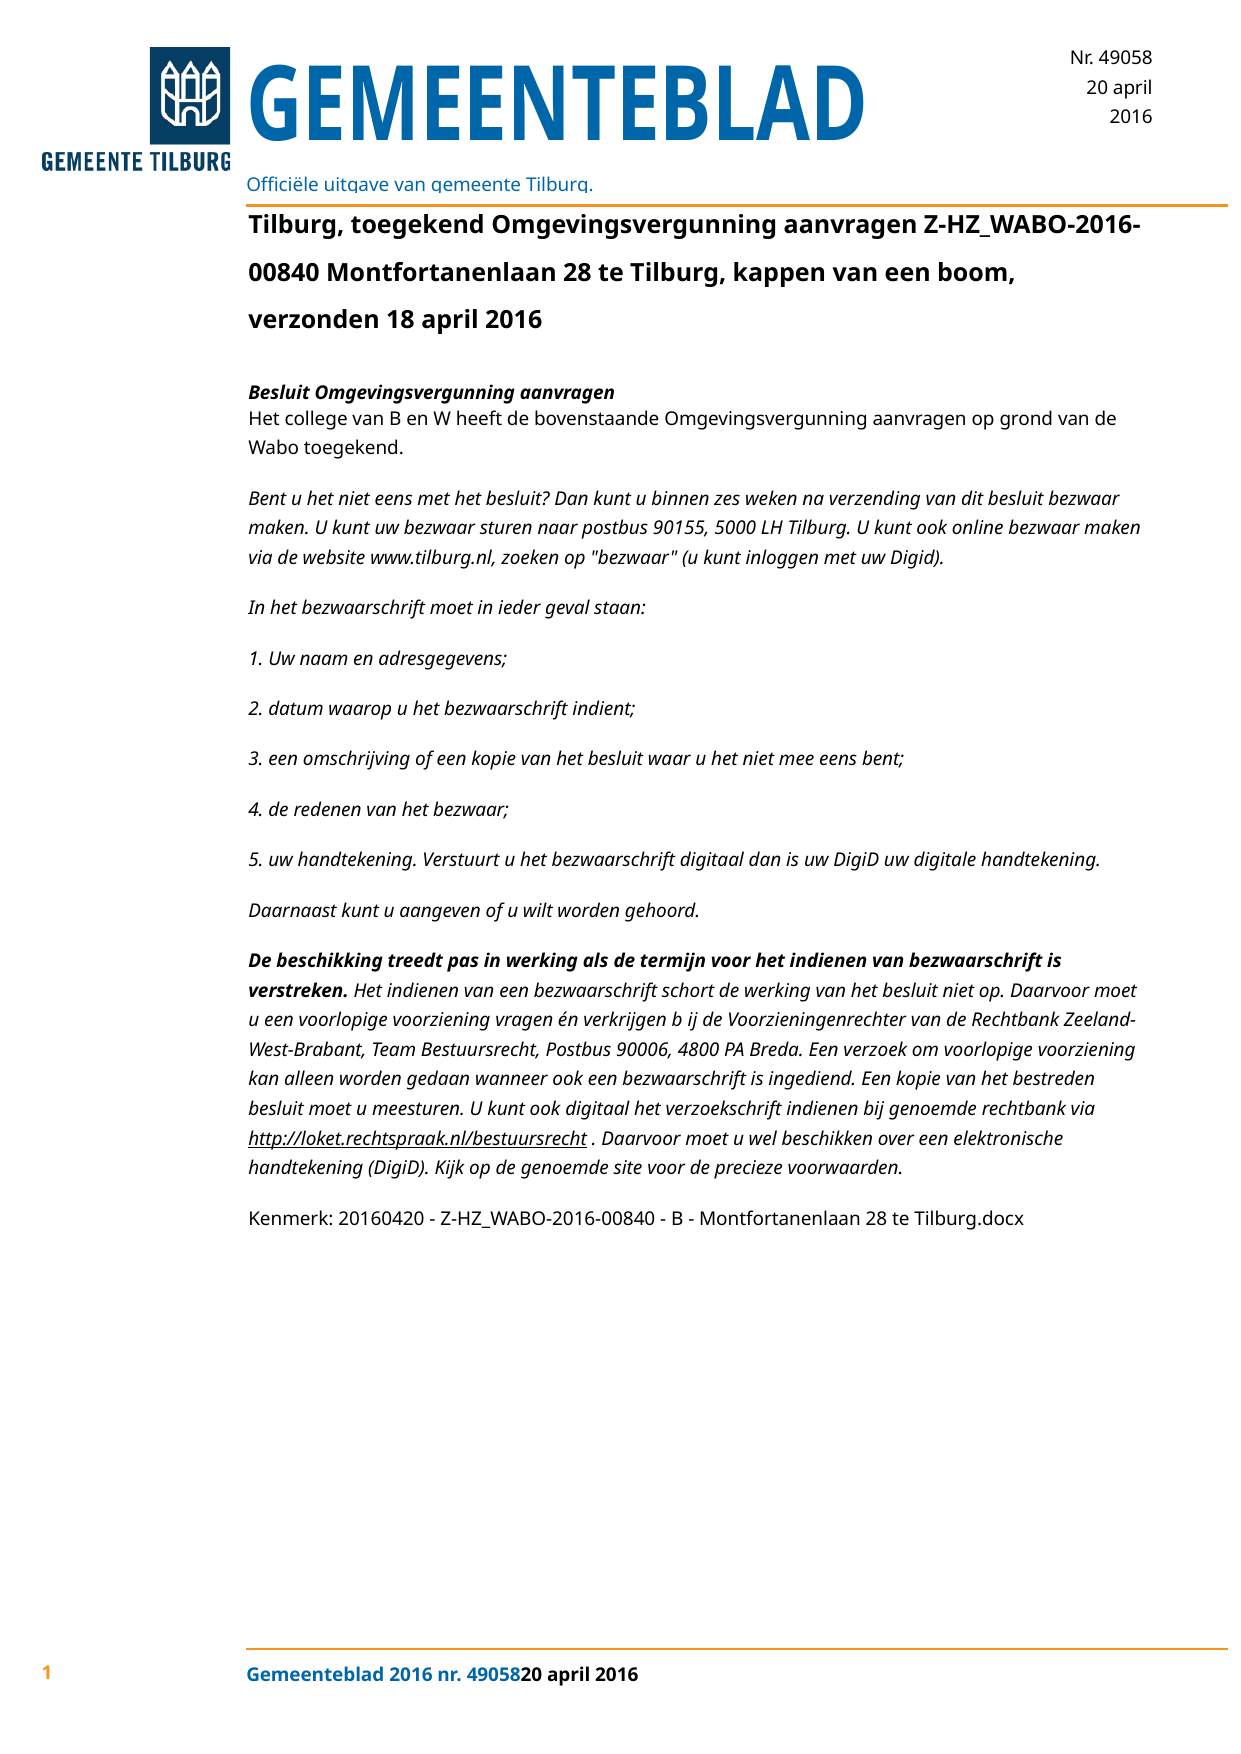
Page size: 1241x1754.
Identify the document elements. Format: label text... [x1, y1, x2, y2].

text Daarnaast kunt u aangeven of u wilt worden gehoord. [248, 897, 1152, 923]
text In het bezwaarschrift moet in ieder geval staan: [248, 594, 1152, 620]
text 3. een omschrijving of een kopie van het besluit waar u het niet mee eens bent; [248, 746, 1152, 771]
text 5. uw handtekening. Verstuurt u het bezwaarschrift digitaal dan is uw DigiD uw digitale handtekening. [248, 846, 1152, 872]
text 1. Uw naam en adresgegevens; [248, 645, 1152, 671]
text Bent u het niet eens met het besluit? Dan kunt u binnen zes weken na verzending van dit besluit bezwaar maken. U kunt uw bezwaar sturen naar postbus 90155, 5000 LH Tilburg. U kunt ook online bezwaar maken via de website www.tilburg.nl, zoeken op "bezwaar" (u kunt inloggen met uw Digid). [248, 485, 1152, 570]
text De beschikking treedt pas in werking als de termijn voor het indienen van bezwaarschrift is verstreken. Het indienen van een bezwaarschrift schort de werking van het besluit niet op. Daarvoor moet u een voorlopige voorziening vragen én verkrijgen b ij de Voorzieningenrechter van de Rechtbank Zeeland-West-Brabant, Team Bestuursrecht, Postbus 90006, 4800 PA Breda. Een verzoek om voorlopige voorziening kan alleen worden gedaan wanneer ook een bezwaarschrift is ingediend. Een kopie van het bestreden besluit moet u meesturen. U kunt ook digitaal het verzoekschrift indienen bij genoemde rechtbank via http://loket.rechtspraak.nl/bestuursrecht . Daarvoor moet u wel beschikken over een elektronische handtekening (DigiD). Kijk op de genoemde site voor de precieze voorwaarden. [248, 947, 1152, 1180]
picture [41, 47, 231, 172]
text Besluit Omgevingsvergunning aanvragen [248, 379, 1152, 405]
text 4. de redenen van het bezwaar; [248, 796, 1152, 822]
text Het college van B en W heeft de bovenstaande Omgevingsvergunning aanvragen op grond van de Wabo toegekend. [248, 405, 1152, 460]
text 2. datum waarop u het bezwaarschrift indient; [248, 695, 1152, 721]
text Tilburg, toegekend Omgevingsvergunning aanvragen Z-HZ_WABO-2016-00840 Montfortanenlaan 28 te Tilburg, kappen van een boom, verzonden 18 april 2016 [248, 207, 1152, 336]
text Kenmerk: 20160420 - Z-HZ_WABO-2016-00840 - B - Montfortanenlaan 28 te Tilburg.docx [248, 1205, 1152, 1231]
